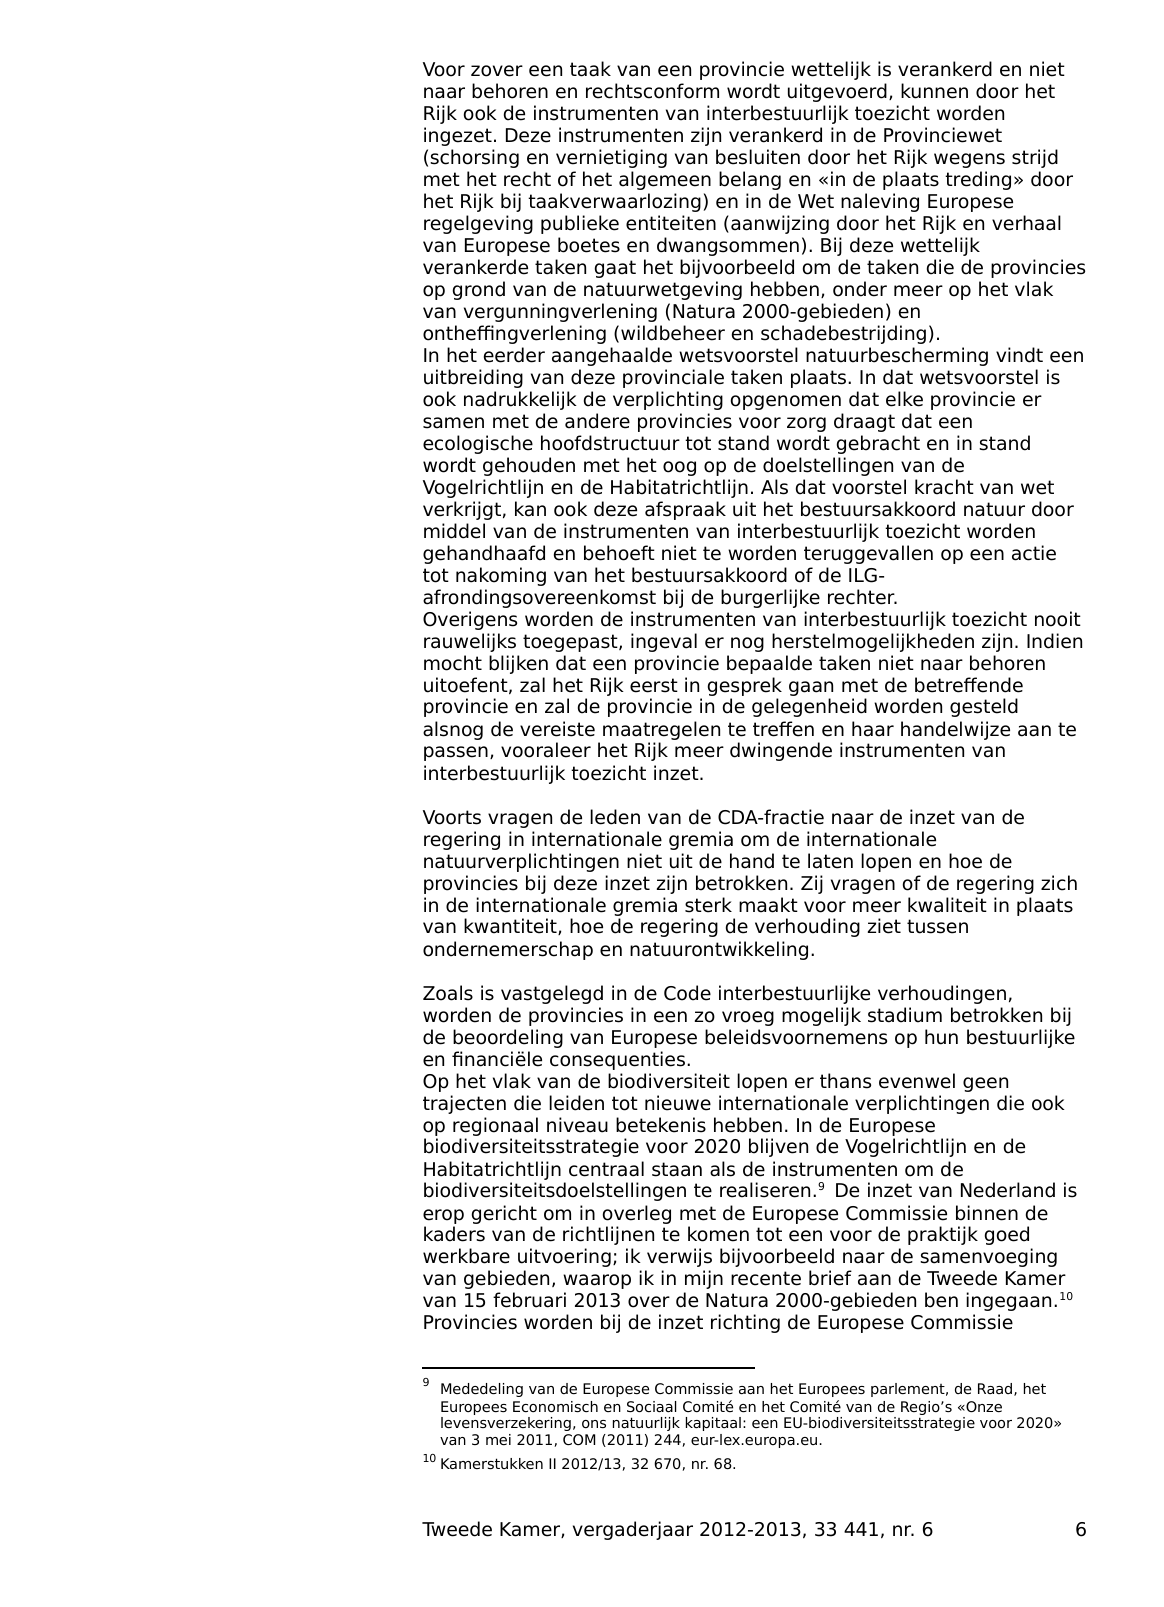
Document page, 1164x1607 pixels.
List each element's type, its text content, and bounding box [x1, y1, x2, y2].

text In het eerder aangehaalde wetsvoorstel natuurbescherming vindt een uitbreiding van deze provinciale taken plaats. In dat wetsvoorstel is ook nadrukkelijk de verplichting opgenomen dat elke provincie er samen met de andere provincies voor zorg draagt dat een ecologische hoofdstructuur tot stand wordt gebracht en in stand wordt gehouden met het oog op de doelstellingen van de Vogelrichtlijn en de Habitatrichtlijn. Als dat voorstel kracht van wet verkrijgt, kan ook deze afspraak uit het bestuursakkoord natuur door middel van de instrumenten van interbestuurlijk toezicht worden gehandhaafd en behoeft niet te worden teruggevallen op een actie tot nakoming van het bestuursakkoord of de ILG-afrondingsovereenkomst bij de burgerlijke rechter. [422, 345, 1087, 608]
text Zoals is vastgelegd in de Code interbestuurlijke verhoudingen, worden de provincies in een zo vroeg mogelijk stadium betrokken bij de beoordeling van Europese beleidsvoornemens op hun bestuurlijke en financiële consequenties. [422, 983, 1087, 1071]
text Op het vlak van de biodiversiteit lopen er thans evenwel geen trajecten die leiden tot nieuwe internationale verplichtingen die ook op regionaal niveau betekenis hebben. In de Europese biodiversiteitsstrategie voor 2020 blijven de Vogelrichtlijn en de Habitatrichtlijn centraal staan als de instrumenten om de biodiversiteitsdoelstellingen te realiseren. De inzet van Nederland is erop gericht om in overleg met de Europese Commissie binnen de kaders van de richtlijnen te komen tot een voor de praktijk goed werkbare uitvoering; ik verwijs bijvoorbeeld naar de samenvoeging van gebieden, waarop ik in mijn recente brief aan de Tweede Kamer van 15 februari 2013 over de Natura 2000-gebieden ben ingegaan. Provincies worden bij de inzet richting de Europese Commissie [422, 1071, 1087, 1334]
text Voorts vragen de leden van de CDA-fractie naar de inzet van de regering in internationale gremia om de internationale natuurverplichtingen niet uit de hand te laten lopen en hoe de provincies bij deze inzet zijn betrokken. Zij vragen of de regering zich in de internationale gremia sterk maakt voor meer kwaliteit in plaats van kwantiteit, hoe de regering de verhouding ziet tussen ondernemerschap en natuurontwikkeling. [422, 807, 1087, 960]
text Kamerstukken II 2012/13, 32 670, nr. 68. [422, 1452, 1087, 1474]
text Overigens worden de instrumenten van interbestuurlijk toezicht nooit rauwelijks toegepast, ingeval er nog herstelmogelijkheden zijn. Indien mocht blijken dat een provincie bepaalde taken niet naar behoren uitoefent, zal het Rijk eerst in gesprek gaan met de betreffende provincie en zal de provincie in de gelegenheid worden gesteld alsnog de vereiste maatregelen te treffen en haar handelwijze aan te passen, vooraleer het Rijk meer dwingende instrumenten van interbestuurlijk toezicht inzet. [422, 608, 1087, 784]
text Mededeling van de Europese Commissie aan het Europees parlement, de Raad, het Europees Economisch en Sociaal Comité en het Comité van de Regio’s «Onze levensverzekering, ons natuurlijk kapitaal: een EU-biodiversiteitsstrategie voor 2020» van 3 mei 2011, COM (2011) 244, eur-lex.europa.eu. [422, 1377, 1087, 1449]
text Voor zover een taak van een provincie wettelijk is verankerd en niet naar behoren en rechtsconform wordt uitgevoerd, kunnen door het Rijk ook de instrumenten van interbestuurlijk toezicht worden ingezet. Deze instrumenten zijn verankerd in de Provinciewet (schorsing en vernietiging van besluiten door het Rijk wegens strijd met het recht of het algemeen belang en «in de plaats treding» door het Rijk bij taakverwaarlozing) en in de Wet naleving Europese regelgeving publieke entiteiten (aanwijzing door het Rijk en verhaal van Europese boetes en dwangsommen). Bij deze wettelijk verankerde taken gaat het bijvoorbeeld om de taken die de provincies op grond van de natuurwetgeving hebben, onder meer op het vlak van vergunningverlening (Natura 2000-gebieden) en ontheffingverlening (wildbeheer en schadebestrijding). [422, 59, 1087, 345]
